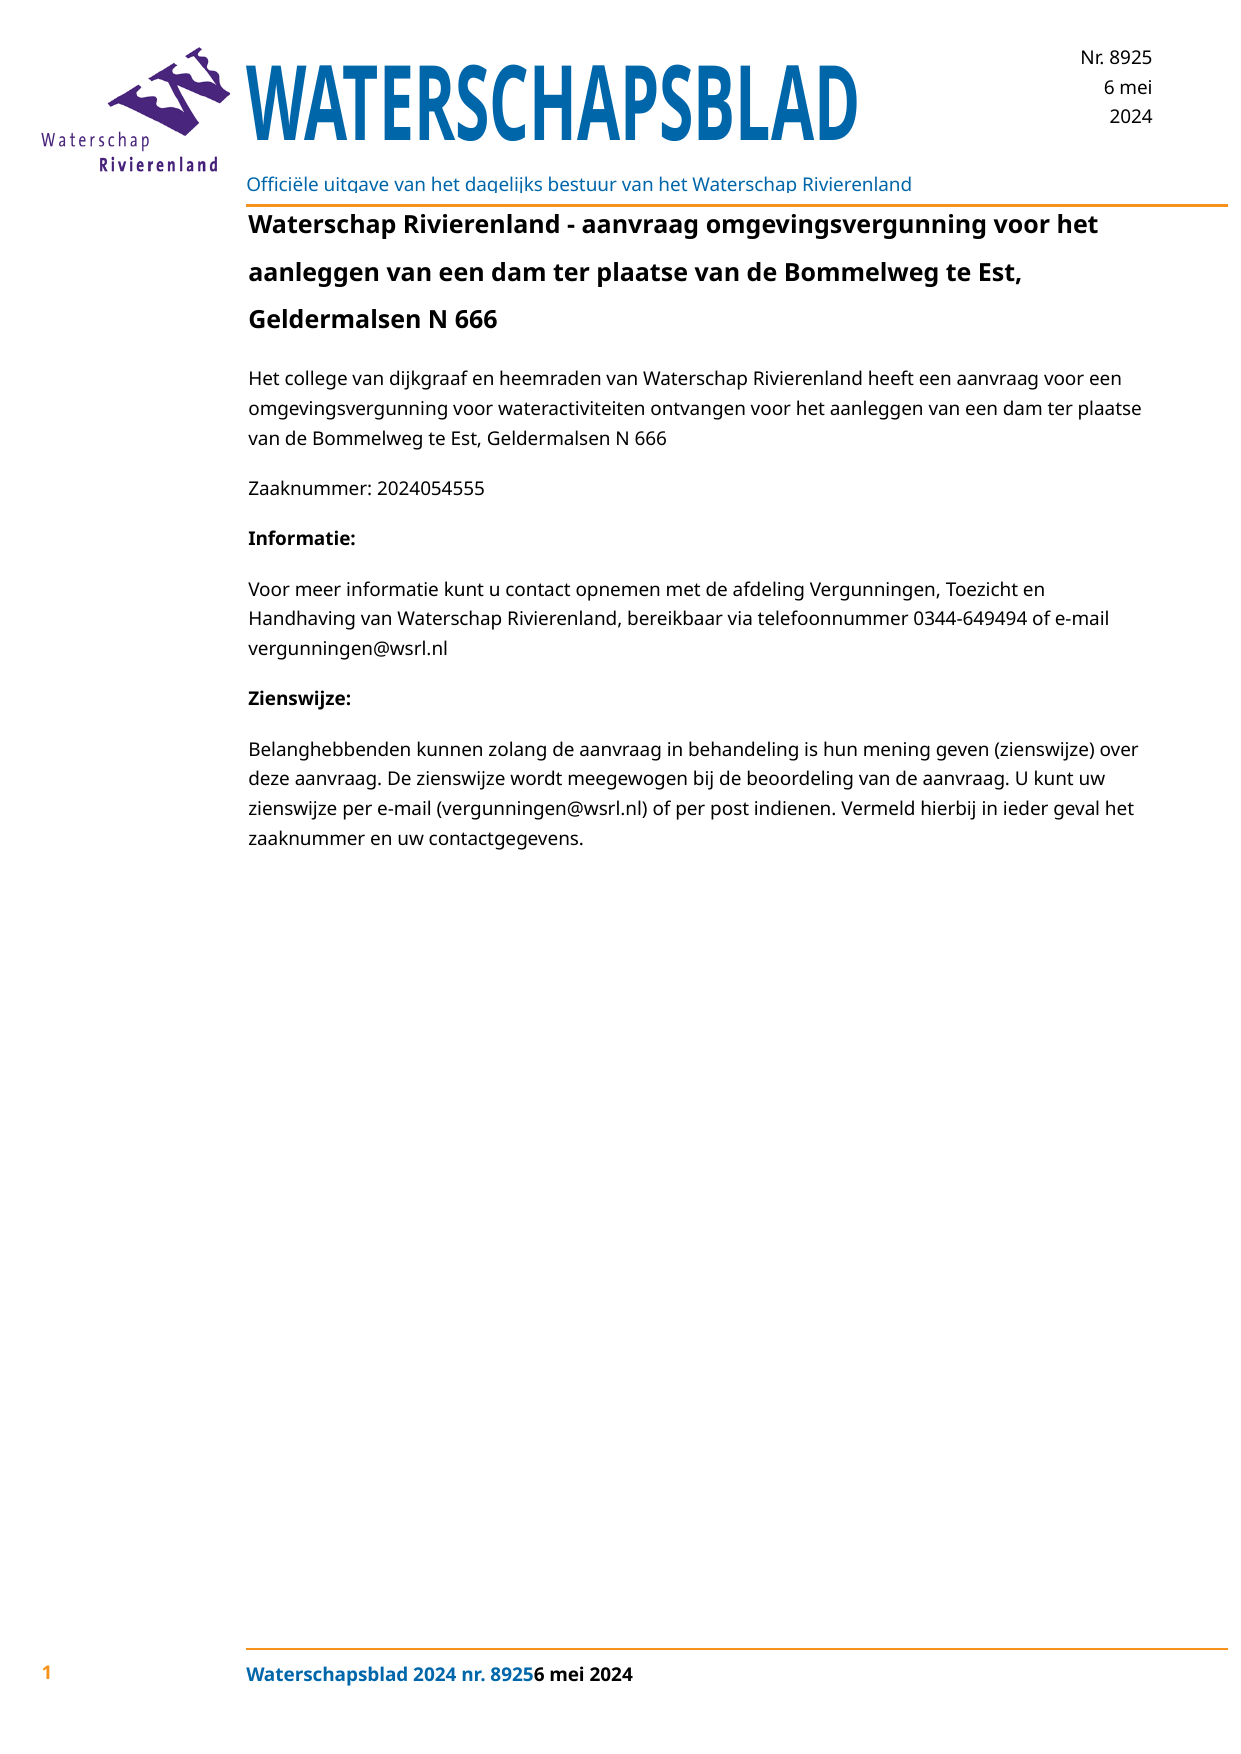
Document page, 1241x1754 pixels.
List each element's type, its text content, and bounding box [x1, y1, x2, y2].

text Belanghebbenden kunnen zolang de aanvraag in behandeling is hun mening geven (zienswijze) over deze aanvraag. De zienswijze wordt meegewogen bij de beoordeling van de aanvraag. U kunt uw zienswijze per e-mail (vergunningen@wsrl.nl) of per post indienen. Vermeld hierbij in ieder geval het zaaknummer en uw contactgegevens. [248, 736, 1152, 850]
text Informatie: [248, 526, 1152, 551]
text Waterschap Rivierenland - aanvraag omgevingsvergunning voor het aanleggen van een dam ter plaatse van de Bommelweg te Est, Geldermalsen N 666 [248, 207, 1152, 336]
text Het college van dijkgraaf en heemraden van Waterschap Rivierenland heeft een aanvraag voor een omgevingsvergunning voor wateractiviteiten ontvangen voor het aanleggen van een dam ter plaatse van de Bommelweg te Est, Geldermalsen N 666 [248, 366, 1152, 450]
text Voor meer informatie kunt u contact opnemen met de afdeling Vergunningen, Toezicht en Handhaving van Waterschap Rivierenland, bereikbaar via telefoonnummer 0344-649494 of e-mail vergunningen@wsrl.nl [248, 576, 1152, 661]
text Zaaknummer: 2024054555 [248, 475, 1152, 501]
picture [41, 47, 231, 172]
text Zienswijze: [248, 686, 1152, 711]
